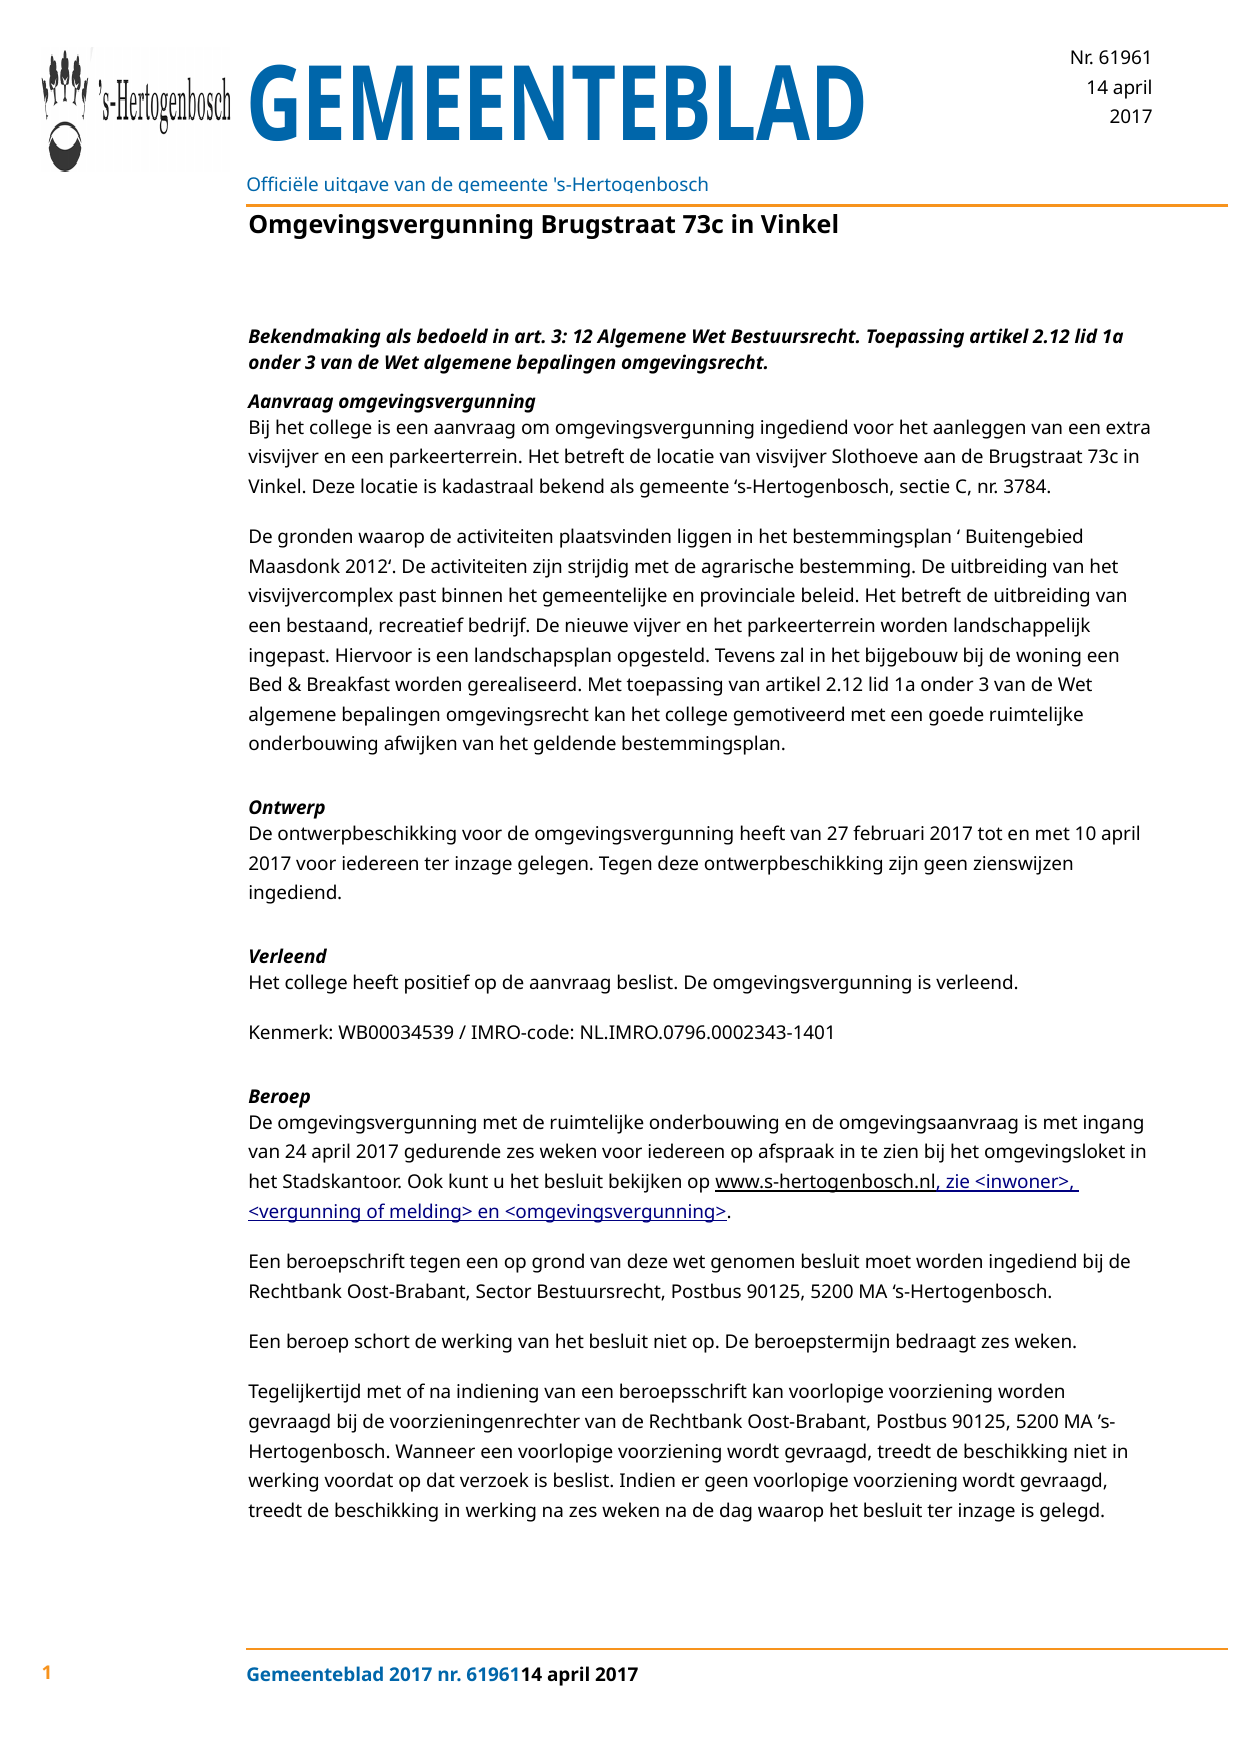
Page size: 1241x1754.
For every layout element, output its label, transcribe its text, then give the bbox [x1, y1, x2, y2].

text Verleend [248, 943, 1152, 969]
text Ontwerp [248, 794, 1152, 820]
text Bekendmaking als bedoeld in art. 3: 12 Algemene Wet Bestuursrecht. Toepassing artikel 2.12 lid 1a onder 3 van de Wet algemene bepalingen omgevingsrecht. [248, 323, 1152, 374]
text Aanvraag omgevingsvergunning [248, 388, 1152, 414]
text Het college heeft positief op de aanvraag beslist. De omgevingsvergunning is verleend. [248, 969, 1152, 995]
text Omgevingsvergunning Brugstraat 73c in Vinkel [248, 207, 1152, 241]
text Bij het college is een aanvraag om omgevingsvergunning ingediend voor het aanleggen van een extra visvijver en een parkeerterrein. Het betreft de locatie van visvijver Slothoeve aan de Brugstraat 73c in Vinkel. Deze locatie is kadastraal bekend als gemeente ‘s-Hertogenbosch, sectie C, nr. 3784. [248, 414, 1152, 499]
text Een beroepschrift tegen een op grond van deze wet genomen besluit moet worden ingediend bij de Rechtbank Oost-Brabant, Sector Bestuursrecht, Postbus 90125, 5200 MA ‘s-Hertogenbosch. [248, 1248, 1152, 1304]
text De ontwerpbeschikking voor de omgevingsvergunning heeft van 27 februari 2017 tot en met 10 april 2017 voor iedereen ter inzage gelegen. Tegen deze ontwerpbeschikking zijn geen zienswijzen ingediend. [248, 820, 1152, 905]
text Beroep [248, 1083, 1152, 1109]
picture [41, 47, 231, 172]
text Een beroep schort de werking van het besluit niet op. De beroepstermijn bedraagt zes weken. [248, 1328, 1152, 1354]
text Kenmerk: WB00034539 / IMRO-code: NL.IMRO.0796.0002343-1401 [248, 1019, 1152, 1045]
text Tegelijkertijd met of na indiening van een beroepsschrift kan voorlopige voorziening worden gevraagd bij de voorzieningenrechter van de Rechtbank Oost-Brabant, Postbus 90125, 5200 MA ’s-Hertogenbosch. Wanneer een voorlopige voorziening wordt gevraagd, treedt de beschikking niet in werking voordat op dat verzoek is beslist. Indien er geen voorlopige voorziening wordt gevraagd, treedt de beschikking in werking na zes weken na de dag waarop het besluit ter inzage is gelegd. [248, 1379, 1152, 1523]
text De gronden waarop de activiteiten plaatsvinden liggen in het bestemmingsplan ‘ Buitengebied Maasdonk 2012‘. De activiteiten zijn strijdig met de agrarische bestemming. De uitbreiding van het visvijvercomplex past binnen het gemeentelijke en provinciale beleid. Het betreft de uitbreiding van een bestaand, recreatief bedrijf. De nieuwe vijver en het parkeerterrein worden landschappelijk ingepast. Hiervoor is een landschapsplan opgesteld. Tevens zal in het bijgebouw bij de woning een Bed & Breakfast worden gerealiseerd. Met toepassing van artikel 2.12 lid 1a onder 3 van de Wet algemene bepalingen omgevingsrecht kan het college gemotiveerd met een goede ruimtelijke onderbouwing afwijken van het geldende bestemmingsplan. [248, 523, 1152, 756]
text De omgevingsvergunning met de ruimtelijke onderbouwing en de omgevingsaanvraag is met ingang van 24 april 2017 gedurende zes weken voor iedereen op afspraak in te zien bij het omgevingsloket in het Stadskantoor. Ook kunt u het besluit bekijken op www.s-hertogenbosch.nl, zie <inwoner>, <vergunning of melding> en <omgevingsvergunning>. [248, 1109, 1152, 1224]
